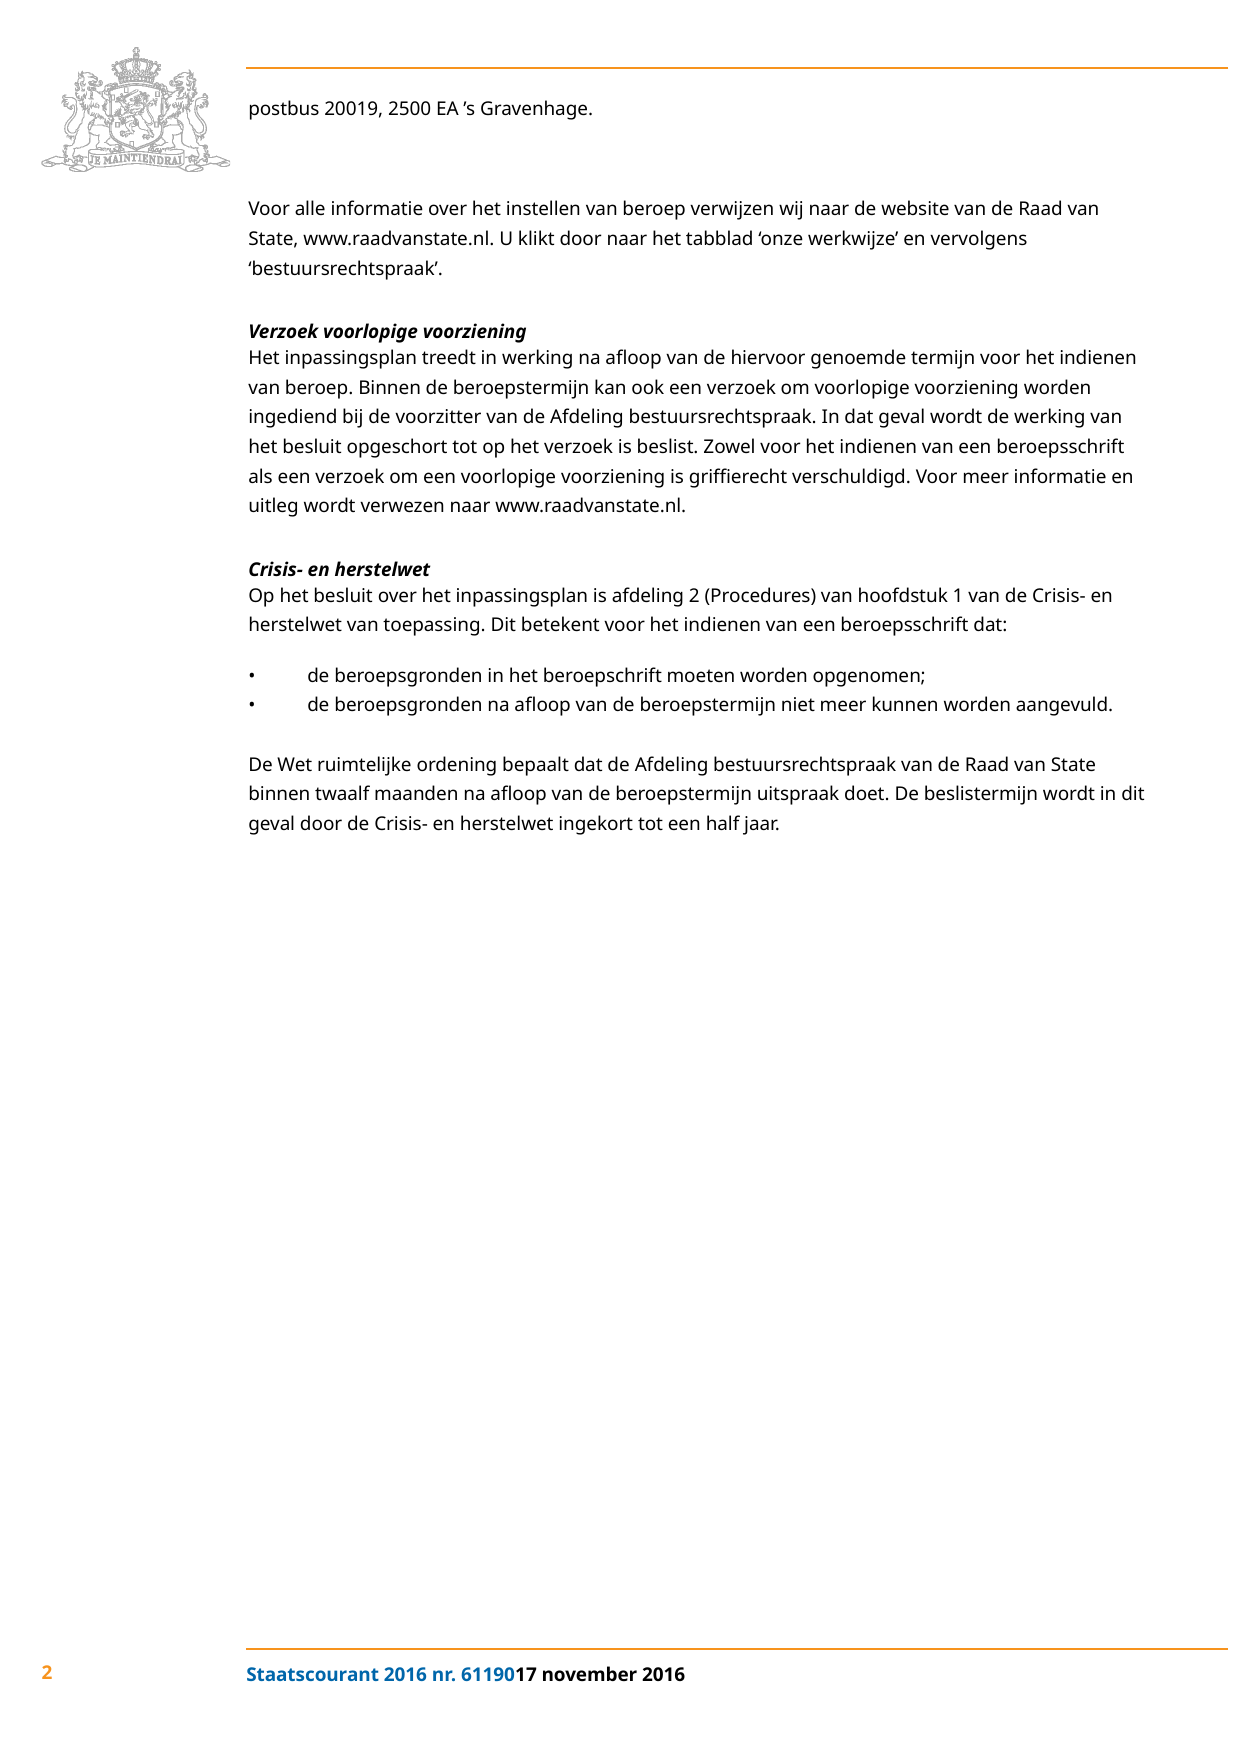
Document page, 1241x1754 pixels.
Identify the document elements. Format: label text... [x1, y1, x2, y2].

list de beroepsgronden na afloop van de beroepstermijn niet meer kunnen worden aangevuld. [248, 692, 1152, 717]
text Op het besluit over het inpassingsplan is afdeling 2 (Procedures) van hoofdstuk 1 van de Crisis- en herstelwet van toepassing. Dit betekent voor het indienen van een beroepsschrift dat: [248, 582, 1152, 637]
list de beroepsgronden in het beroepschrift moeten worden opgenomen; [248, 662, 1152, 688]
text Het inpassingsplan treedt in werking na afloop van de hiervoor genoemde termijn voor het indienen van beroep. Binnen de beroepstermijn kan ook een verzoek om voorlopige voorziening worden ingediend bij de voorzitter van de Afdeling bestuursrechtspraak. In dat geval wordt de werking van het besluit opgeschort tot op het verzoek is beslist. Zowel voor het indienen van een beroepsschrift als een verzoek om een voorlopige voorziening is griffierecht verschuldigd. Voor meer informatie en uitleg wordt verwezen naar www.raadvanstate.nl. [248, 344, 1152, 518]
text Crisis- en herstelwet [248, 556, 1152, 582]
picture [41, 47, 231, 172]
text Voor alle informatie over het instellen van beroep verwijzen wij naar de website van de Raad van State, www.raadvanstate.nl. U klikt door naar het tabblad ‘onze werkwijze’ en vervolgens ‘bestuursrechtspraak’. [248, 196, 1152, 281]
text postbus 20019, 2500 EA ’s Gravenhage. [248, 95, 1152, 121]
text Verzoek voorlopige voorziening [248, 319, 1152, 344]
text De Wet ruimtelijke ordening bepaalt dat de Afdeling bestuursrechtspraak van de Raad van State binnen twaalf maanden na afloop van de beroepstermijn uitspraak doet. De beslistermijn wordt in dit geval door de Crisis- en herstelwet ingekort tot een half jaar. [248, 751, 1152, 836]
